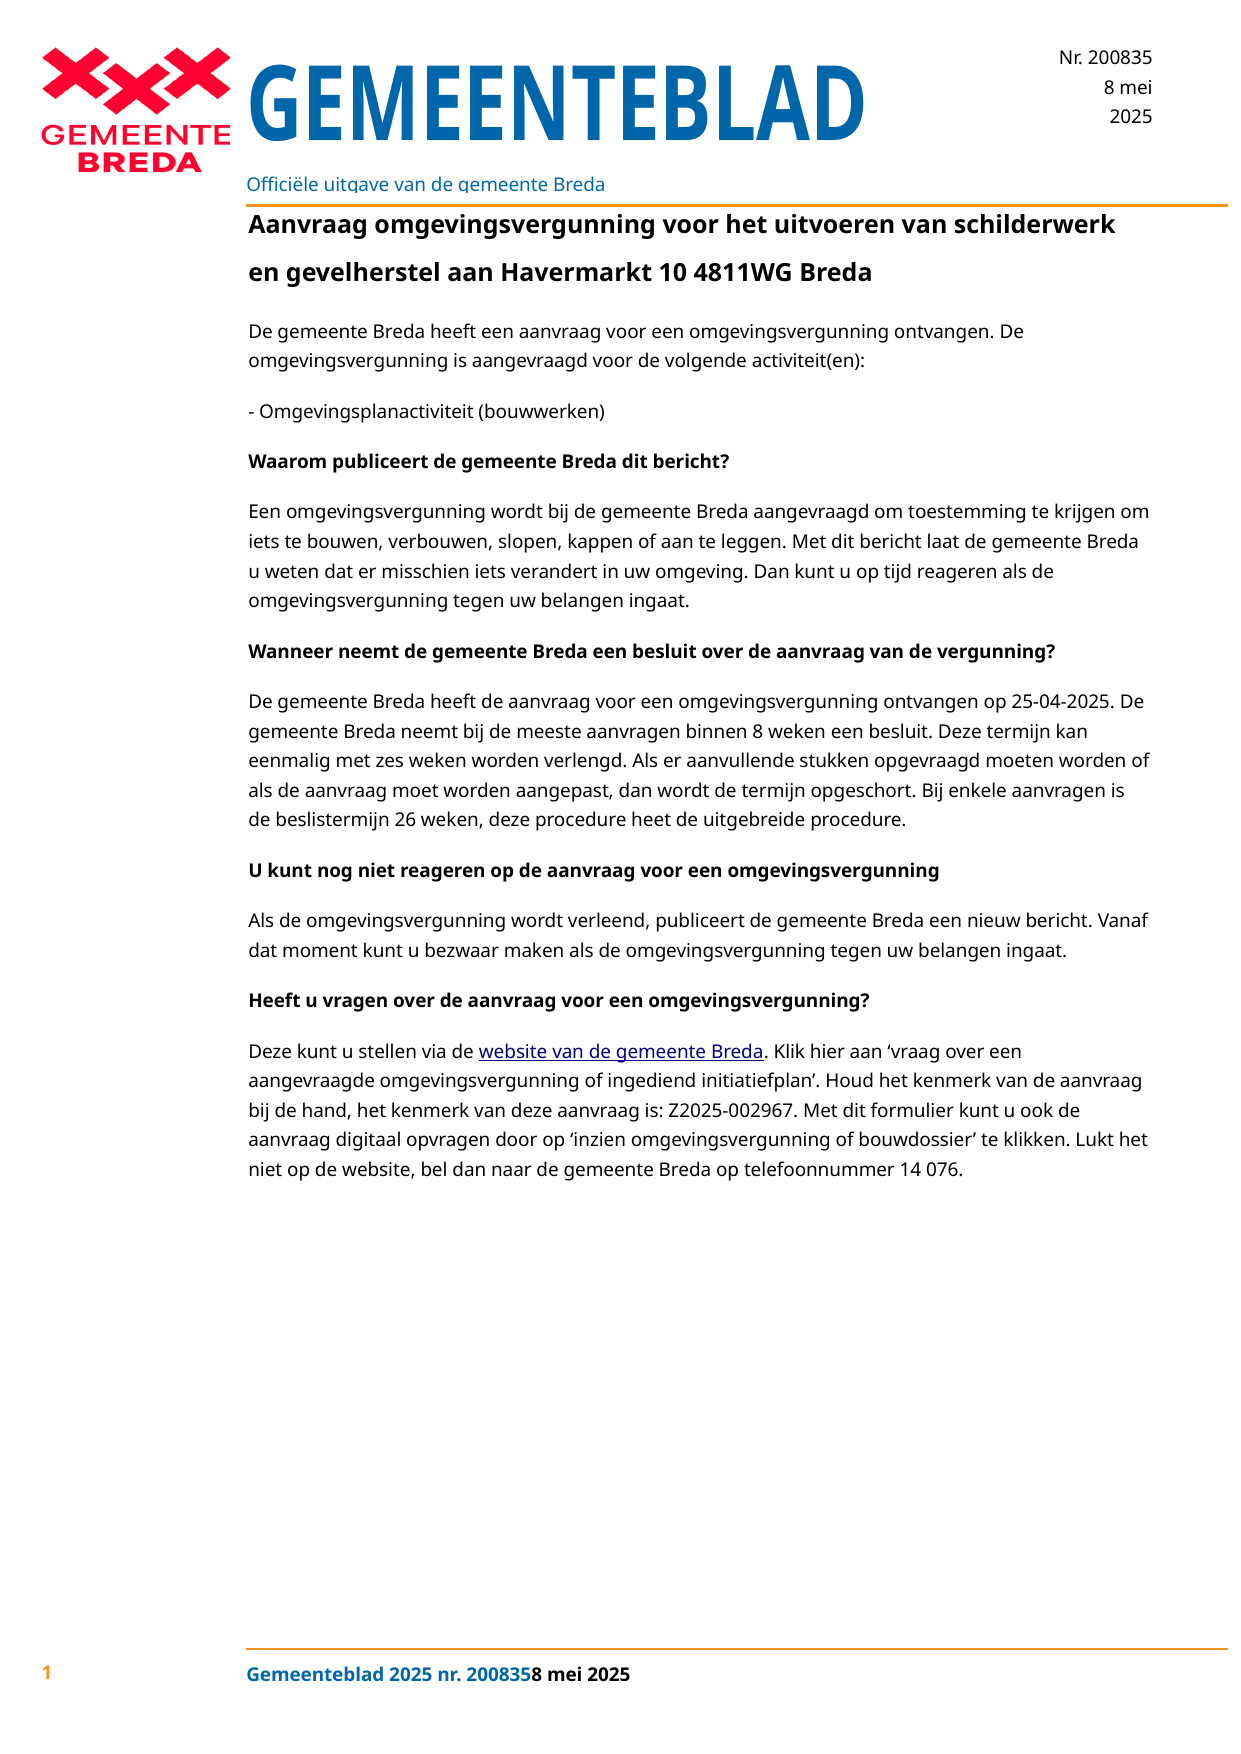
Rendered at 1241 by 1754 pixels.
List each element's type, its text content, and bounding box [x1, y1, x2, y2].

text Waarom publiceert de gemeente Breda dit bericht? [248, 448, 1152, 474]
text De gemeente Breda heeft een aanvraag voor een omgevingsvergunning ontvangen. De omgevingsvergunning is aangevraagd voor de volgende activiteit(en): [248, 318, 1152, 373]
text Heeft u vragen over de aanvraag voor een omgevingsvergunning? [248, 987, 1152, 1013]
text Een omgevingsvergunning wordt bij de gemeente Breda aangevraagd om toestemming te krijgen om iets te bouwen, verbouwen, slopen, kappen of aan te leggen. Met dit bericht laat de gemeente Breda u weten dat er misschien iets verandert in uw omgeving. Dan kunt u op tijd reageren als de omgevingsvergunning tegen uw belangen ingaat. [248, 499, 1152, 613]
text Deze kunt u stellen via de website van de gemeente Breda. Klik hier aan ‘vraag over een aangevraagde omgevingsvergunning of ingediend initiatiefplan’. Houd het kenmerk van de aanvraag bij de hand, het kenmerk van deze aanvraag is: Z2025-002967. Met dit formulier kunt u ook de aanvraag digitaal opvragen door op ‘inzien omgevingsvergunning of bouwdossier’ te klikken. Lukt het niet op de website, bel dan naar de gemeente Breda op telefoonnummer 14 076. [248, 1038, 1152, 1182]
picture [41, 47, 231, 172]
text De gemeente Breda heeft de aanvraag voor een omgevingsvergunning ontvangen op 25-04-2025. De gemeente Breda neemt bij de meeste aanvragen binnen 8 weken een besluit. Deze termijn kan eenmalig met zes weken worden verlengd. Als er aanvullende stukken opgevraagd moeten worden of als de aanvraag moet worden aangepast, dan wordt de termijn opgeschort. Bij enkele aanvragen is de beslistermijn 26 weken, deze procedure heet de uitgebreide procedure. [248, 688, 1152, 832]
text - Omgevingsplanactiviteit (bouwwerken) [248, 398, 1152, 424]
text Wanneer neemt de gemeente Breda een besluit over de aanvraag van de vergunning? [248, 638, 1152, 664]
text Als de omgevingsvergunning wordt verleend, publiceert de gemeente Breda een nieuw bericht. Vanaf dat moment kunt u bezwaar maken als de omgevingsvergunning tegen uw belangen ingaat. [248, 907, 1152, 963]
text U kunt nog niet reageren op de aanvraag voor een omgevingsvergunning [248, 857, 1152, 883]
text Aanvraag omgevingsvergunning voor het uitvoeren van schilderwerk en gevelherstel aan Havermarkt 10 4811WG Breda [248, 207, 1152, 288]
